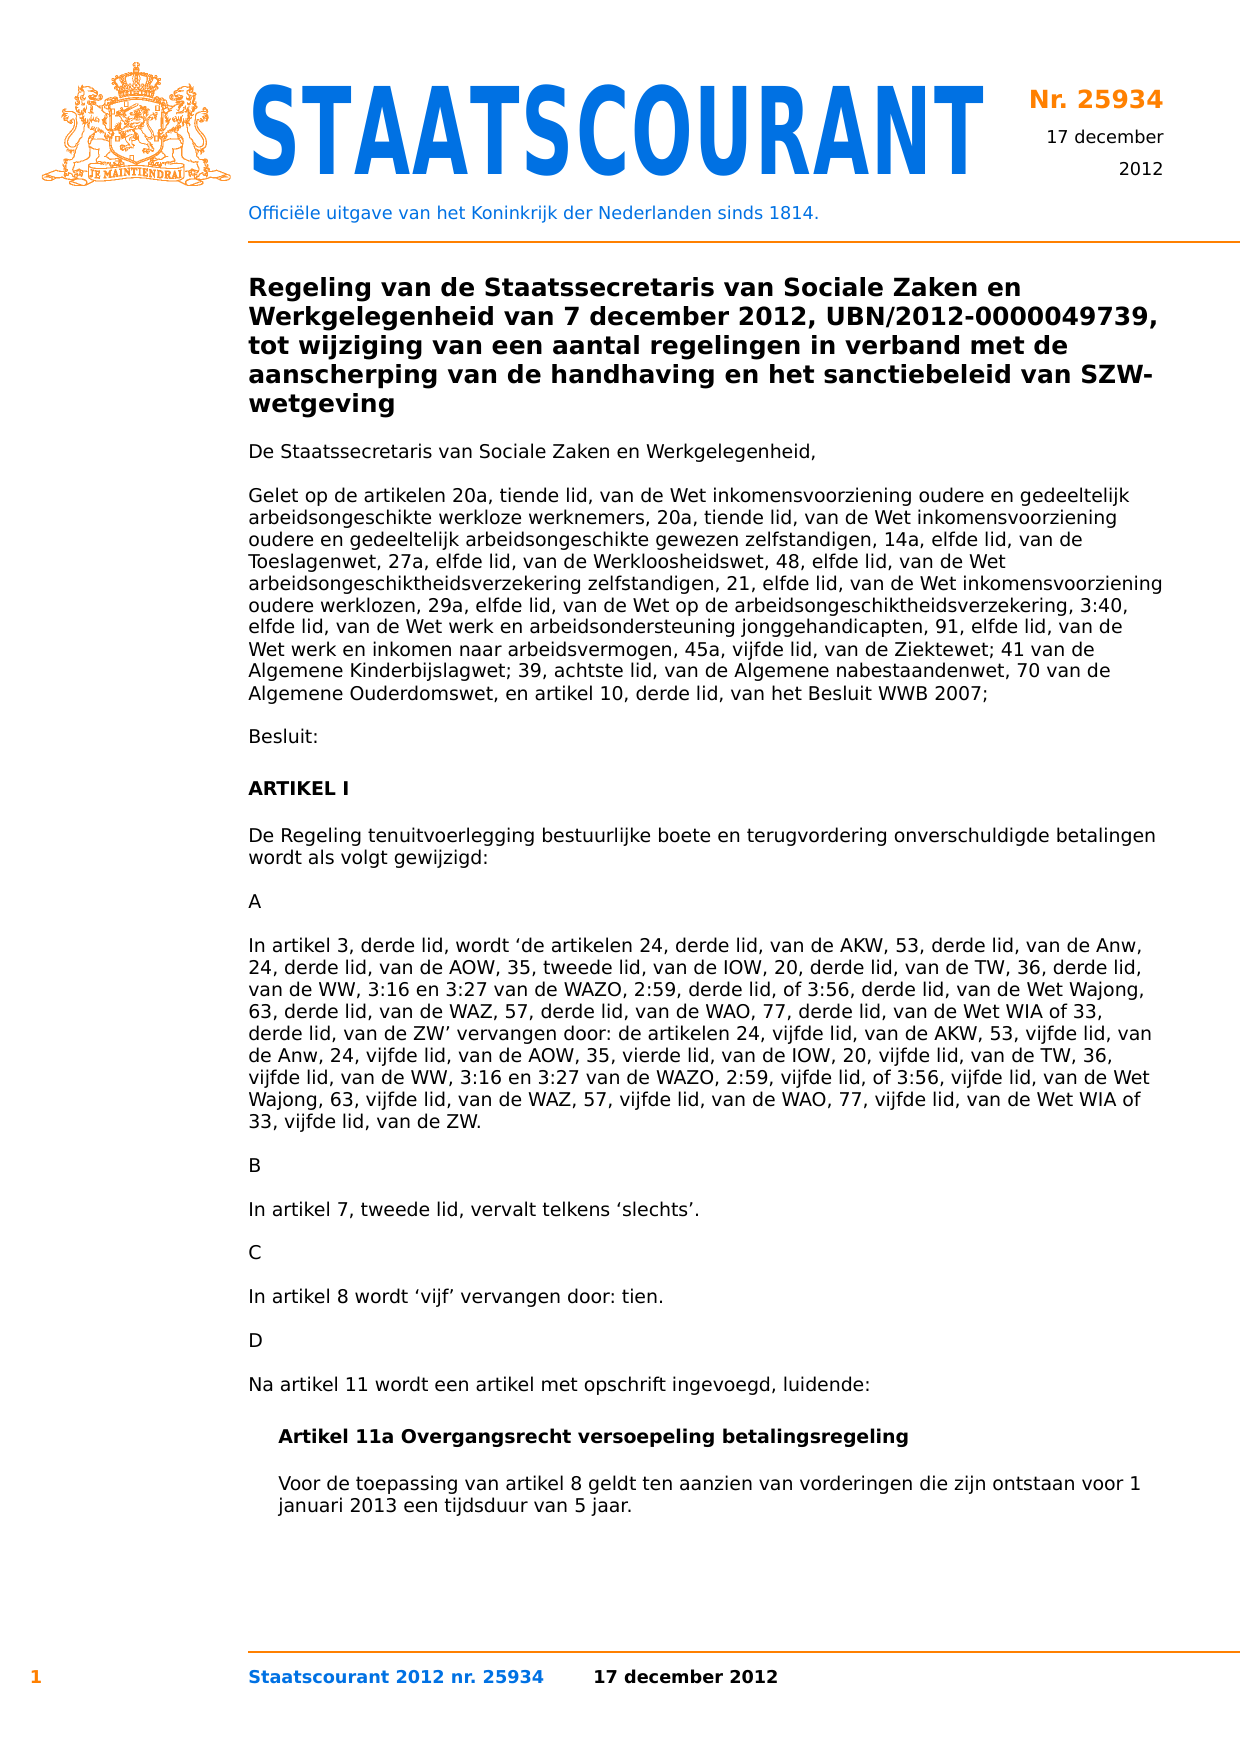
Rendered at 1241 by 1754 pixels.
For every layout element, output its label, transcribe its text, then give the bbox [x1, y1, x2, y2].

table_cell Officiële uitgave van het Koninkrijk der Nederlanden sinds 1814. [248, 203, 1240, 241]
text Na artikel 11 wordt een artikel met opschrift ingevoegd, luidende: [248, 1374, 1163, 1396]
subtitle Artikel 11a Overgangsrecht versoepeling betalingsregeling [278, 1426, 1163, 1448]
text In artikel 7, tweede lid, vervalt telkens ‘slechts’. [248, 1198, 1163, 1220]
subtitle ARTIKEL I [248, 778, 1163, 800]
table_header [25, 62, 248, 241]
text Voor de toepassing van artikel 8 geldt ten aanzien van vorderingen die zijn ontstaan voor 1 januari 2013 een tijdsduur van 5 jaar. [278, 1473, 1163, 1517]
text De Staatssecretaris van Sociale Zaken en Werkgelegenheid, [248, 441, 1163, 463]
text In artikel 3, derde lid, wordt ‘de artikelen 24, derde lid, van de AKW, 53, derde lid, van de Anw, 24, derde lid, van de AOW, 35, tweede lid, van de IOW, 20, derde lid, van de TW, 36, derde lid, van de WW, 3:16 en 3:27 van de WAZO, 2:59, derde lid, of 3:56, derde lid, van de Wet Wajong, 63, derde lid, van de WAZ, 57, derde lid, van de WAO, 77, derde lid, van de Wet WIA of 33, derde lid, van de ZW’ vervangen door: de artikelen 24, vijfde lid, van de AKW, 53, vijfde lid, van de Anw, 24, vijfde lid, van de AOW, 35, vierde lid, van de IOW, 20, vijfde lid, van de TW, 36, vijfde lid, van de WW, 3:16 en 3:27 van de WAZO, 2:59, vijfde lid, of 3:56, vijfde lid, van de Wet Wajong, 63, vijfde lid, van de WAZ, 57, vijfde lid, van de WAO, 77, vijfde lid, van de Wet WIA of 33, vijfde lid, van de ZW. [248, 935, 1163, 1133]
picture [41, 62, 231, 186]
text C [248, 1242, 1163, 1264]
text A [248, 891, 1163, 913]
text B [248, 1154, 1163, 1177]
text De Regeling tenuitvoerlegging bestuurlijke boete en terugvordering onverschuldigde betalingen wordt als volgt gewijzigd: [248, 825, 1163, 869]
text Gelet op de artikelen 20a, tiende lid, van de Wet inkomensvoorziening oudere en gedeeltelijk arbeidsongeschikte werkloze werknemers, 20a, tiende lid, van de Wet inkomensvoorziening oudere en gedeeltelijk arbeidsongeschikte gewezen zelfstandigen, 14a, elfde lid, van de Toeslagenwet, 27a, elfde lid, van de Werkloosheidswet, 48, elfde lid, van de Wet arbeidsongeschiktheidsverzekering zelfstandigen, 21, elfde lid, van de Wet inkomensvoorziening oudere werklozen, 29a, elfde lid, van de Wet op de arbeidsongeschiktheidsverzekering, 3:40, elfde lid, van de Wet werk en arbeidsondersteuning jonggehandicapten, 91, elfde lid, van de Wet werk en inkomen naar arbeidsvermogen, 45a, vijfde lid, van de Ziektewet; 41 van de Algemene Kinderbijslagwet; 39, achtste lid, van de Algemene nabestaandenwet, 70 van de Algemene Ouderdomswet, en artikel 10, derde lid, van het Besluit WWB 2007; [248, 484, 1163, 704]
text In artikel 8 wordt ‘vijf’ vervangen door: tien. [248, 1286, 1163, 1308]
text D [248, 1330, 1163, 1352]
text Besluit: [248, 726, 1163, 748]
table_header Nr. 25934 [998, 62, 1240, 121]
table_header STAATSCOURANT [248, 62, 998, 203]
table_cell 17 december [998, 121, 1240, 153]
subtitle Regeling van de Staatssecretaris van Sociale Zaken en Werkgelegenheid van 7 december 2012, UBN/2012-0000049739, tot wijziging van een aantal regelingen in verband met de aanscherping van de handhaving en het sanctiebeleid van SZW-wetgeving [248, 273, 1163, 419]
table_cell 2012 [998, 153, 1240, 203]
